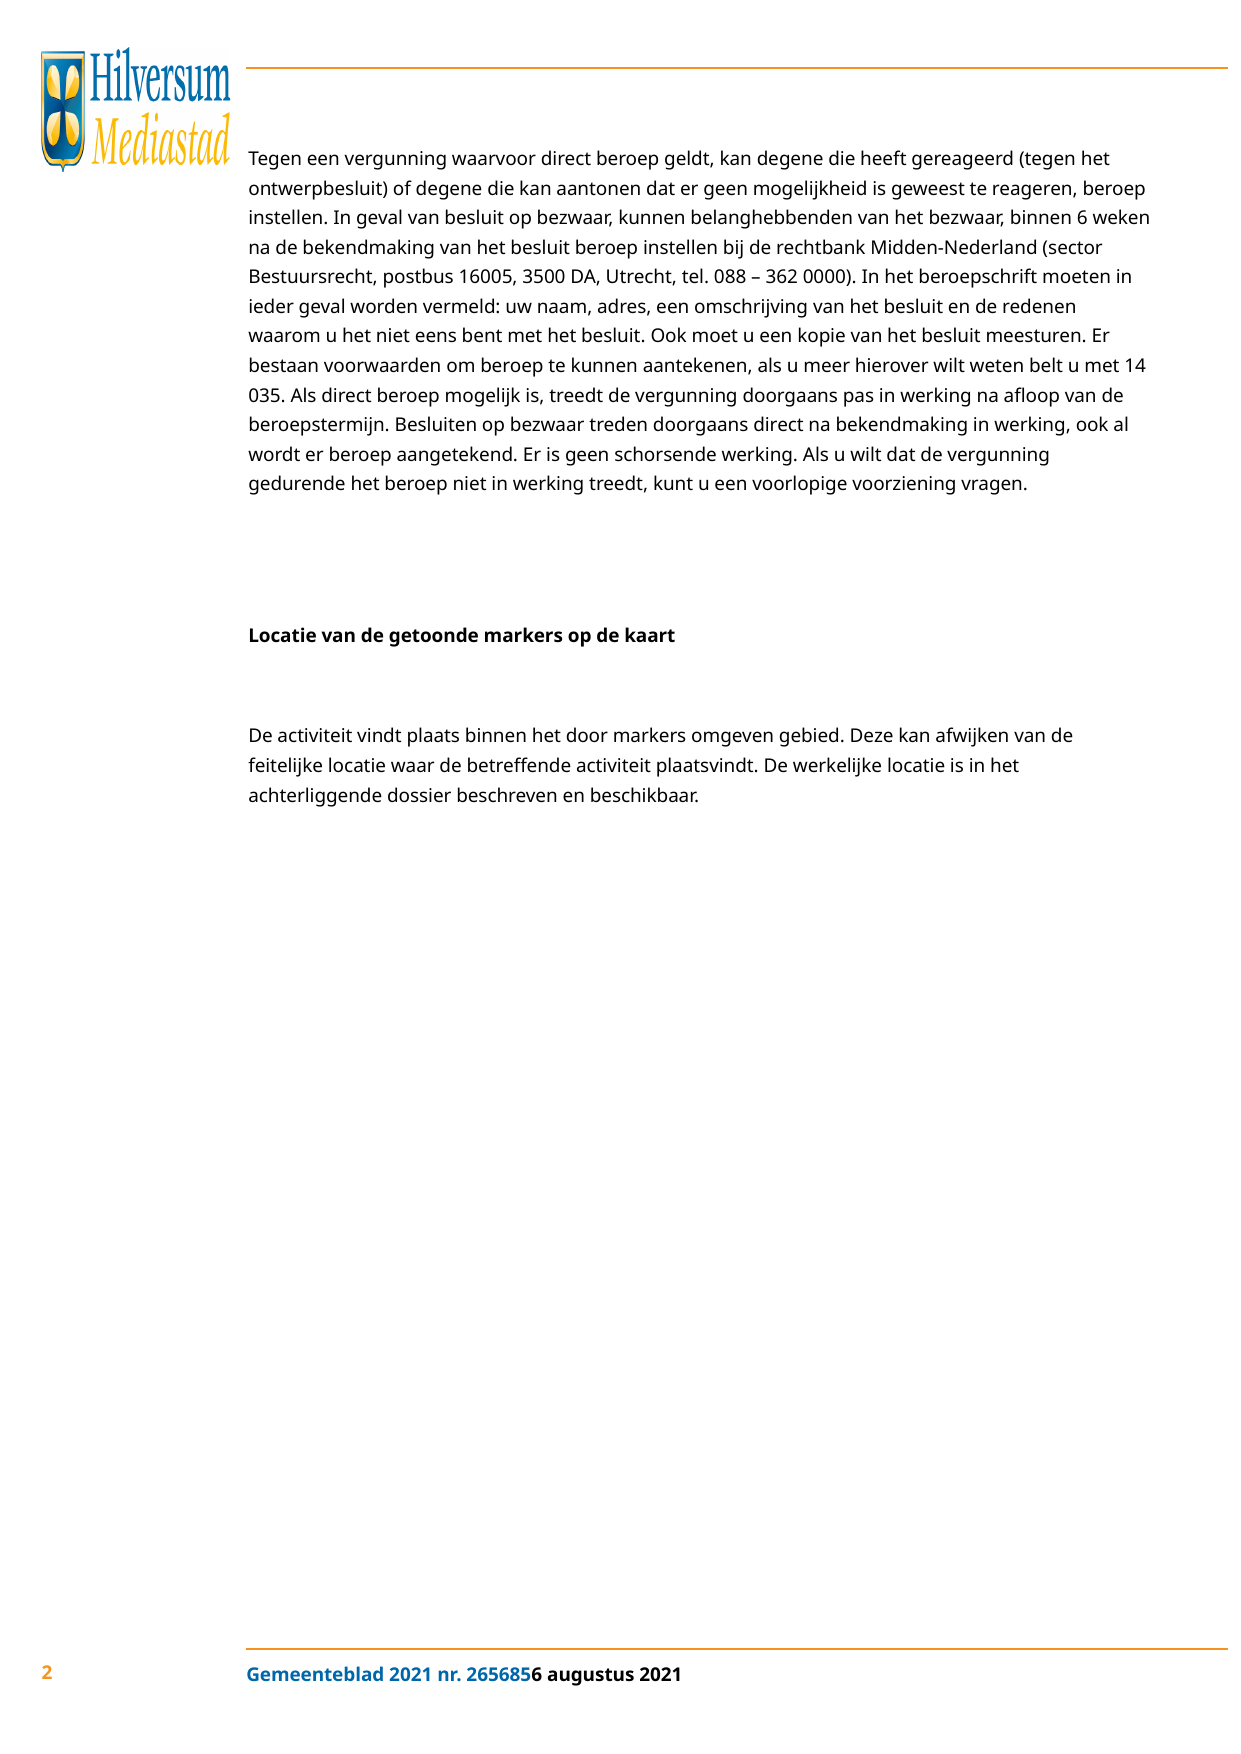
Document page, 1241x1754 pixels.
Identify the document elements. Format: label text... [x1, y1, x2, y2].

text De activiteit vindt plaats binnen het door markers omgeven gebied. Deze kan afwijken van de feitelijke locatie waar de betreffende activiteit plaatsvindt. De werkelijke locatie is in het achterliggende dossier beschreven en beschikbaar. [248, 723, 1152, 808]
text Locatie van de getoonde markers op de kaart [248, 622, 1152, 648]
text Tegen een vergunning waarvoor direct beroep geldt, kan degene die heeft gereageerd (tegen het ontwerpbesluit) of degene die kan aantonen dat er geen mogelijkheid is geweest te reageren, beroep instellen. In geval van besluit op bezwaar, kunnen belanghebbenden van het bezwaar, binnen 6 weken na de bekendmaking van het besluit beroep instellen bij de rechtbank Midden-Nederland (sector Bestuursrecht, postbus 16005, 3500 DA, Utrecht, tel. 088 – 362 0000). In het beroepschrift moeten in ieder geval worden vermeld: uw naam, adres, een omschrijving van het besluit en de redenen waarom u het niet eens bent met het besluit. Ook moet u een kopie van het besluit meesturen. Er bestaan voorwaarden om beroep te kunnen aantekenen, als u meer hierover wilt weten belt u met 14 035. Als direct beroep mogelijk is, treedt de vergunning doorgaans pas in werking na afloop van de beroepstermijn. Besluiten op bezwaar treden doorgaans direct na bekendmaking in werking, ook al wordt er beroep aangetekend. Er is geen schorsende werking. Als u wilt dat de vergunning gedurende het beroep niet in werking treedt, kunt u een voorlopige voorziening vragen. [248, 145, 1152, 496]
picture [41, 47, 231, 172]
